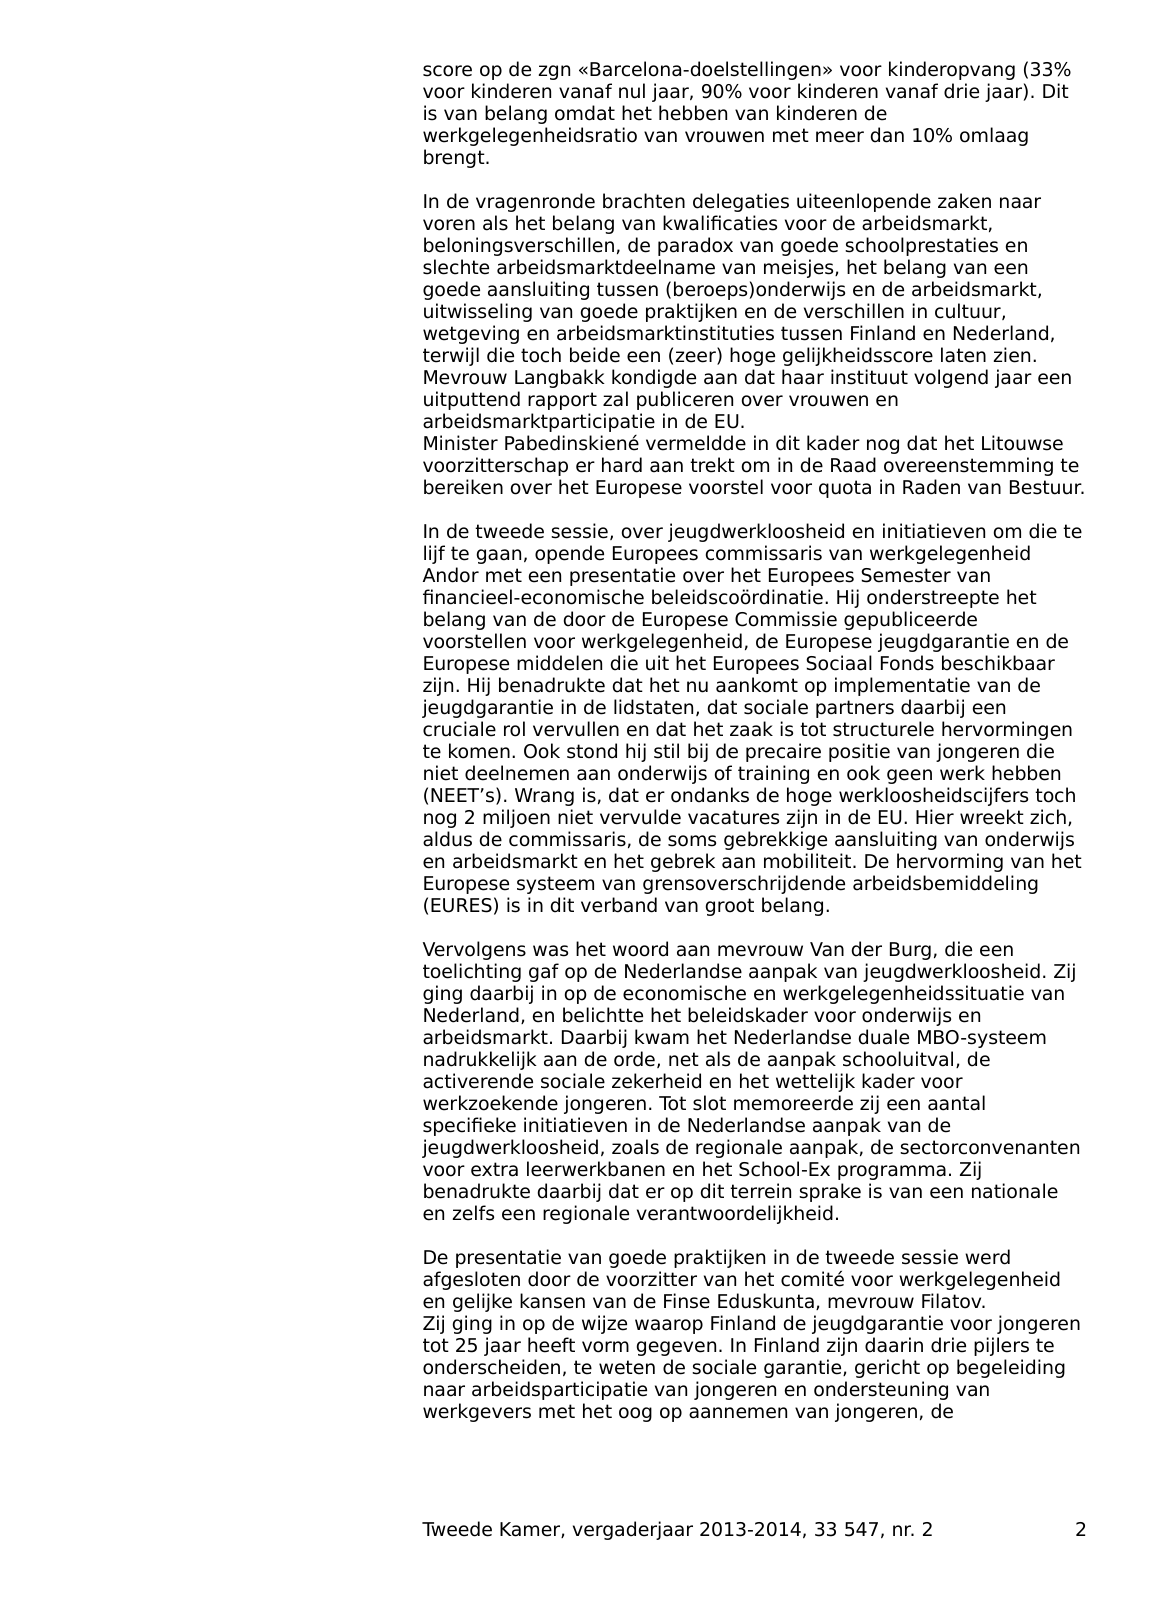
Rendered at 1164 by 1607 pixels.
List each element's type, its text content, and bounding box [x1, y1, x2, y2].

text Mevrouw Langbakk kondigde aan dat haar instituut volgend jaar een uitputtend rapport zal publiceren over vrouwen en arbeidsmarktparticipatie in de EU. [422, 367, 1087, 433]
text Minister Pabedinskiené vermeldde in dit kader nog dat het Litouwse voorzitterschap er hard aan trekt om in de Raad overeenstemming te bereiken over het Europese voorstel voor quota in Raden van Bestuur. [422, 433, 1087, 499]
text De presentatie van goede praktijken in de tweede sessie werd afgesloten door de voorzitter van het comité voor werkgelegenheid en gelijke kansen van de Finse Eduskunta, mevrouw Filatov. [422, 1247, 1087, 1313]
text In de tweede sessie, over jeugdwerkloosheid en initiatieven om die te lijf te gaan, opende Europees commissaris van werkgelegenheid Andor met een presentatie over het Europees Semester van financieel-economische beleidscoördinatie. Hij onderstreepte het belang van de door de Europese Commissie gepubliceerde voorstellen voor werkgelegenheid, de Europese jeugdgarantie en de Europese middelen die uit het Europees Sociaal Fonds beschikbaar zijn. Hij benadrukte dat het nu aankomt op implementatie van de jeugdgarantie in de lidstaten, dat sociale partners daarbij een cruciale rol vervullen en dat het zaak is tot structurele hervormingen te komen. Ook stond hij stil bij de precaire positie van jongeren die niet deelnemen aan onderwijs of training en ook geen werk hebben (NEET’s). Wrang is, dat er ondanks de hoge werkloosheidscijfers toch nog 2 miljoen niet vervulde vacatures zijn in de EU. Hier wreekt zich, aldus de commissaris, de soms gebrekkige aansluiting van onderwijs en arbeidsmarkt en het gebrek aan mobiliteit. De hervorming van het Europese systeem van grensoverschrijdende arbeidsbemiddeling (EURES) is in dit verband van groot belang. [422, 521, 1087, 917]
text Zij ging in op de wijze waarop Finland de jeugdgarantie voor jongeren tot 25 jaar heeft vorm gegeven. In Finland zijn daarin drie pijlers te onderscheiden, te weten de sociale garantie, gericht op begeleiding naar arbeidsparticipatie van jongeren en ondersteuning van werkgevers met het oog op aannemen van jongeren, de [422, 1313, 1087, 1423]
text In de vragenronde brachten delegaties uiteenlopende zaken naar voren als het belang van kwalificaties voor de arbeidsmarkt, beloningsverschillen, de paradox van goede schoolprestaties en slechte arbeidsmarktdeelname van meisjes, het belang van een goede aansluiting tussen (beroeps)onderwijs en de arbeidsmarkt, uitwisseling van goede praktijken en de verschillen in cultuur, wetgeving en arbeidsmarktinstituties tussen Finland en Nederland, terwijl die toch beide een (zeer) hoge gelijkheidsscore laten zien. [422, 191, 1087, 367]
text score op de zgn «Barcelona-doelstellingen» voor kinderopvang (33% voor kinderen vanaf nul jaar, 90% voor kinderen vanaf drie jaar). Dit is van belang omdat het hebben van kinderen de werkgelegenheidsratio van vrouwen met meer dan 10% omlaag brengt. [422, 59, 1087, 169]
text Vervolgens was het woord aan mevrouw Van der Burg, die een toelichting gaf op de Nederlandse aanpak van jeugdwerkloosheid. Zij ging daarbij in op de economische en werkgelegenheidssituatie van Nederland, en belichtte het beleidskader voor onderwijs en arbeidsmarkt. Daarbij kwam het Nederlandse duale MBO-systeem nadrukkelijk aan de orde, net als de aanpak schooluitval, de activerende sociale zekerheid en het wettelijk kader voor werkzoekende jongeren. Tot slot memoreerde zij een aantal specifieke initiatieven in de Nederlandse aanpak van de jeugdwerkloosheid, zoals de regionale aanpak, de sectorconvenanten voor extra leerwerkbanen en het School-Ex programma. Zij benadrukte daarbij dat er op dit terrein sprake is van een nationale en zelfs een regionale verantwoordelijkheid. [422, 939, 1087, 1224]
